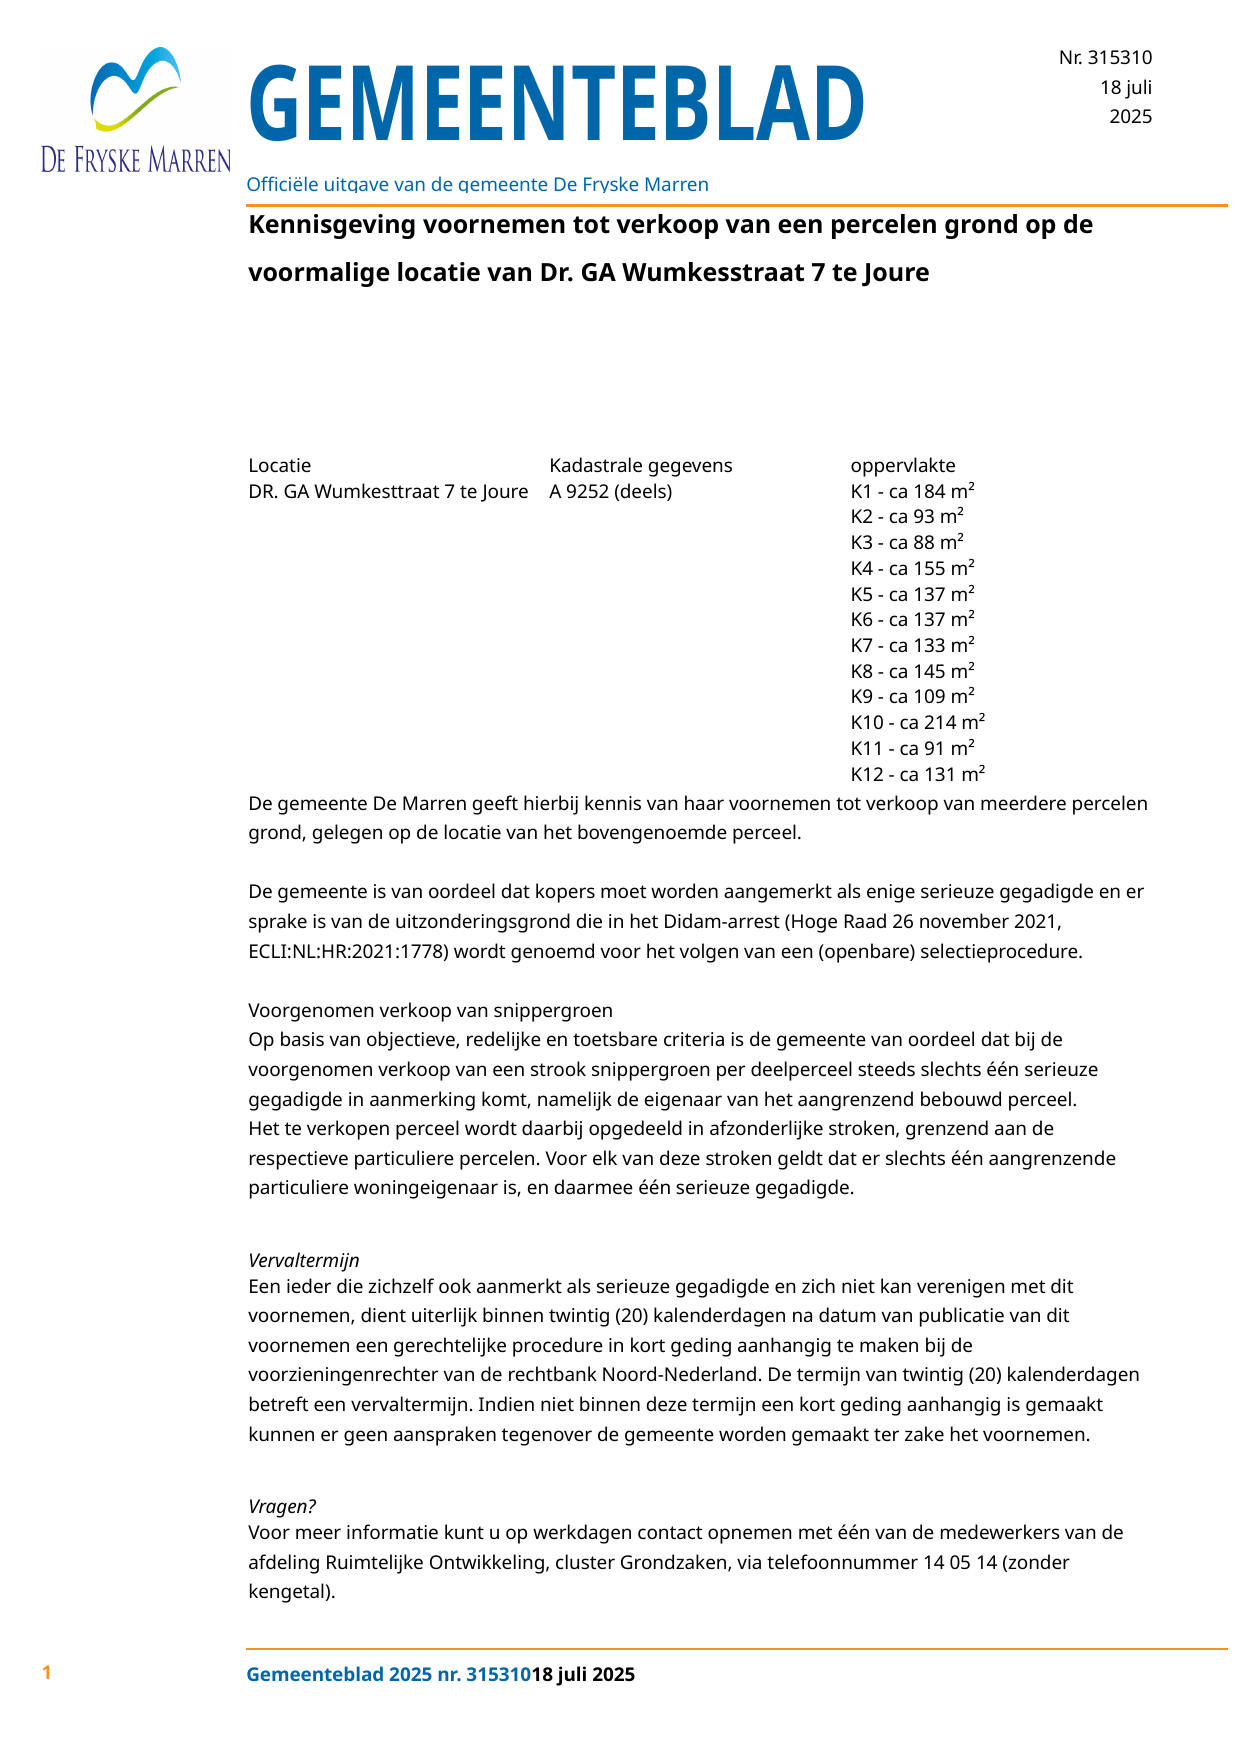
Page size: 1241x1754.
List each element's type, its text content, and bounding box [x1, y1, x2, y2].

text De gemeente De Marren geeft hierbij kennis van haar voornemen tot verkoop van meerdere percelen grond, gelegen op de locatie van het bovengenoemde perceel. [248, 790, 1152, 845]
table_header oppervlakte [850, 452, 1152, 478]
table_cell K5 - ca 137 m² [850, 581, 1152, 607]
table_cell [248, 658, 549, 684]
table_cell [549, 581, 850, 607]
table_cell K6 - ca 137 m² [850, 607, 1152, 632]
text Vragen? [248, 1493, 1152, 1519]
table_cell K4 - ca 155 m² [850, 555, 1152, 581]
table_cell A 9252 (deels) [549, 478, 850, 504]
table_cell [248, 581, 549, 607]
table_cell K7 - ca 133 m² [850, 632, 1152, 658]
table_cell [248, 761, 549, 787]
text Voorgenomen verkoop van snippergroen [248, 997, 1152, 1023]
table_cell K1 - ca 184 m² [850, 478, 1152, 504]
table_cell K2 - ca 93 m² [850, 504, 1152, 529]
table_cell K11 - ca 91 m² [850, 735, 1152, 761]
text Kennisgeving voornemen tot verkoop van een percelen grond op de voormalige locatie van Dr. GA Wumkesstraat 7 te Joure [248, 207, 1152, 288]
table_cell [549, 555, 850, 581]
table_header Kadastrale gegevens [549, 452, 850, 478]
table_cell [248, 504, 549, 529]
table_cell [549, 504, 850, 529]
table_cell [248, 684, 549, 709]
table_header Locatie [248, 452, 549, 478]
table_cell K12 - ca 131 m² [850, 761, 1152, 787]
table_cell [549, 710, 850, 735]
table_cell [549, 529, 850, 555]
text afdeling Ruimtelijke Ontwikkeling, cluster Grondzaken, via telefoonnummer 14 05 14 (zonder kengetal). [248, 1549, 1152, 1604]
table_cell K3 - ca 88 m² [850, 529, 1152, 555]
text Voor meer informatie kunt u op werkdagen contact opnemen met één van de medewerkers van de [248, 1519, 1152, 1545]
table_cell K8 - ca 145 m² [850, 658, 1152, 684]
table_cell [248, 529, 549, 555]
table_cell DR. GA Wumkesttraat 7 te Joure [248, 478, 549, 504]
table_cell [248, 710, 549, 735]
table_cell K9 - ca 109 m² [850, 684, 1152, 709]
text Vervaltermijn [248, 1247, 1152, 1273]
table_cell [248, 735, 549, 761]
table_cell K10 - ca 214 m² [850, 710, 1152, 735]
table_cell [549, 607, 850, 632]
table_cell [248, 555, 549, 581]
picture [41, 47, 231, 172]
table_cell [549, 658, 850, 684]
table_cell [549, 684, 850, 709]
table_cell [549, 632, 850, 658]
text Op basis van objectieve, redelijke en toetsbare criteria is de gemeente van oordeel dat bij de voorgenomen verkoop van een strook snippergroen per deelperceel steeds slechts één serieuze gegadigde in aanmerking komt, namelijk de eigenaar van het aangrenzend bebouwd perceel. [248, 1027, 1152, 1111]
table_cell [248, 632, 549, 658]
table_cell [248, 607, 549, 632]
text Een ieder die zichzelf ook aanmerkt als serieuze gegadigde en zich niet kan verenigen met dit voornemen, dient uiterlijk binnen twintig (20) kalenderdagen na datum van publicatie van dit voornemen een gerechtelijke procedure in kort geding aanhangig te maken bij de voorzieningenrechter van de rechtbank Noord-Nederland. De termijn van twintig (20) kalenderdagen betreft een vervaltermijn. Indien niet binnen deze termijn een kort geding aanhangig is gemaakt kunnen er geen aanspraken tegenover de gemeente worden gemaakt ter zake het voornemen. [248, 1273, 1152, 1447]
text De gemeente is van oordeel dat kopers moet worden aangemerkt als enige serieuze gegadigde en er sprake is van de uitzonderingsgrond die in het Didam-arrest (Hoge Raad 26 november 2021, ECLI:NL:HR:2021:1778) wordt genoemd voor het volgen van een (openbare) selectieprocedure. [248, 879, 1152, 963]
table_cell [549, 735, 850, 761]
table_cell [549, 761, 850, 787]
text Het te verkopen perceel wordt daarbij opgedeeld in afzonderlijke stroken, grenzend aan de respectieve particuliere percelen. Voor elk van deze stroken geldt dat er slechts één aangrenzende particuliere woningeigenaar is, en daarmee één serieuze gegadigde. [248, 1115, 1152, 1200]
